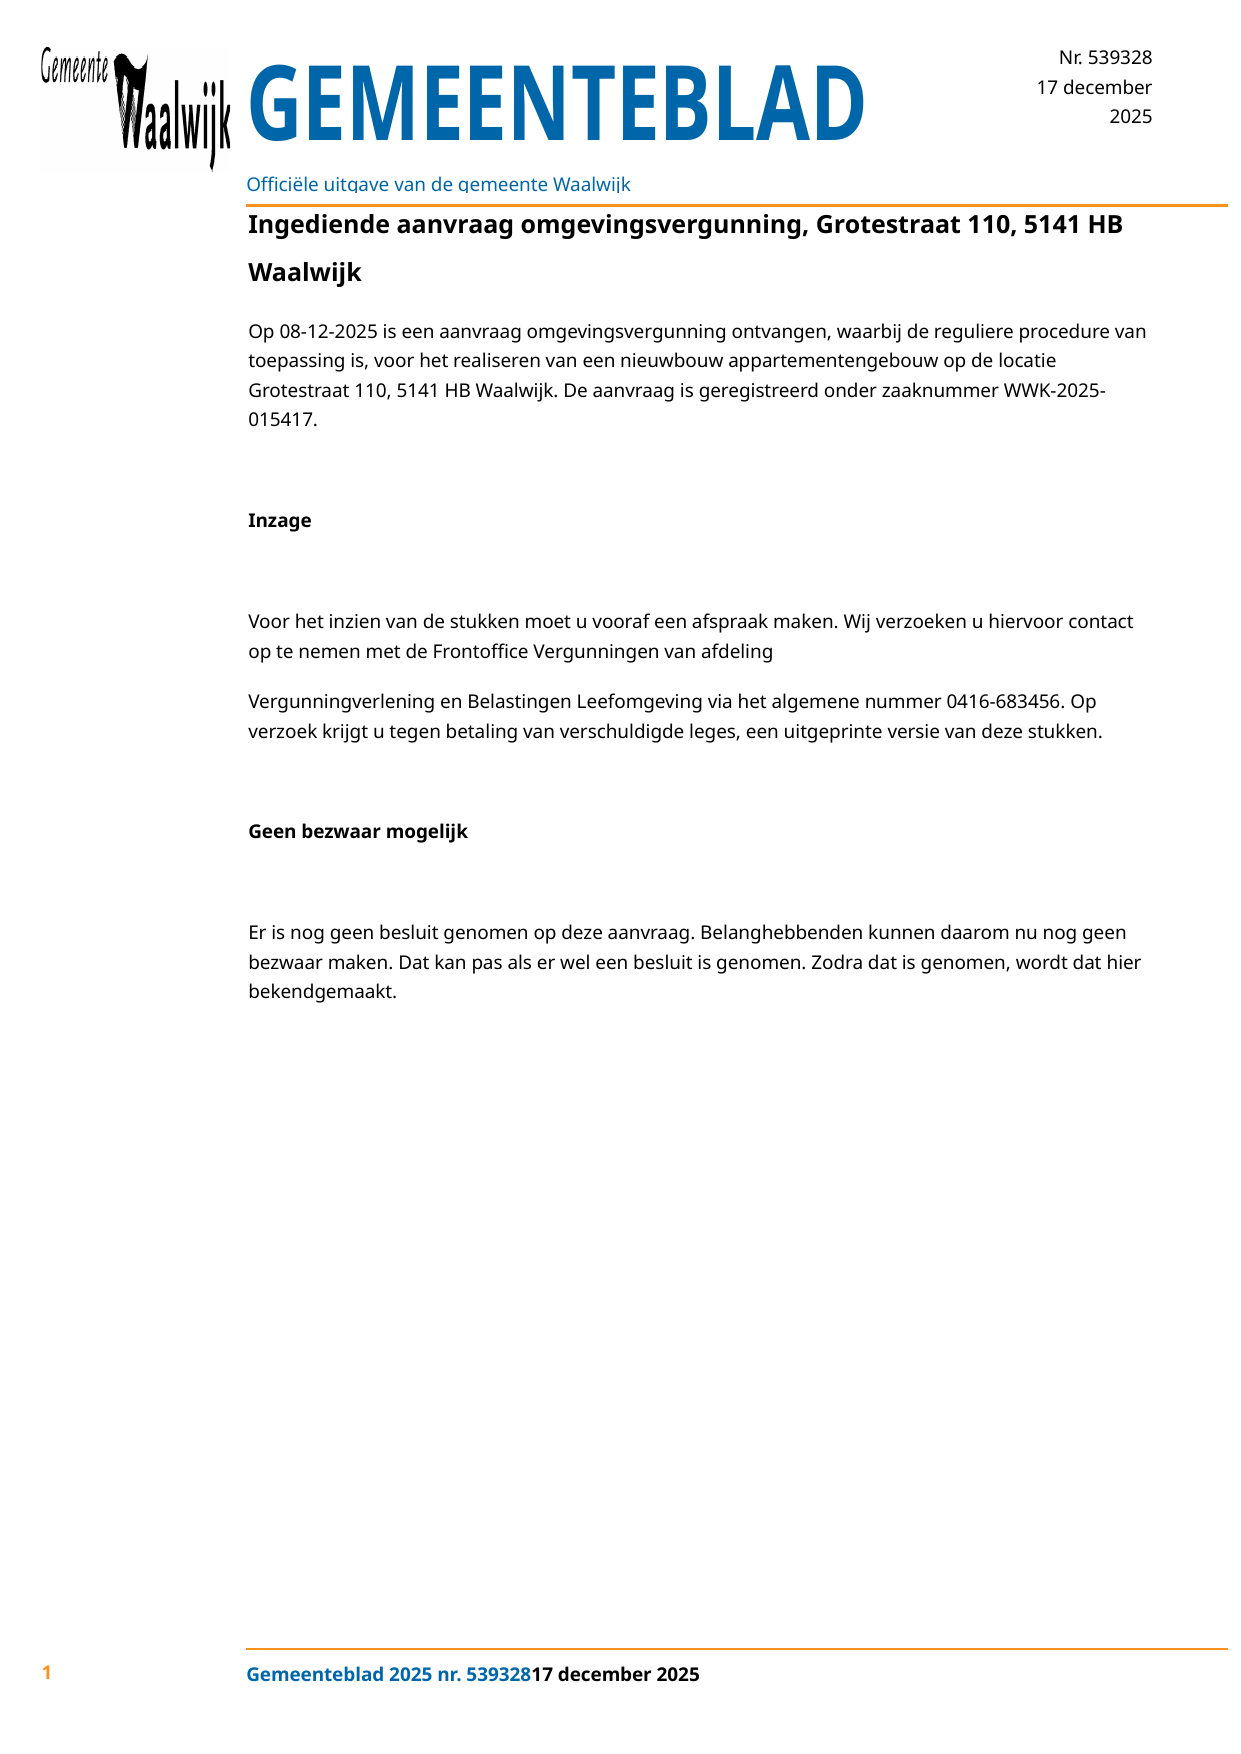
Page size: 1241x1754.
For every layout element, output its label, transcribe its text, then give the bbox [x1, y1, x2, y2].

text Op 08-12-2025 is een aanvraag omgevingsvergunning ontvangen, waarbij de reguliere procedure van toepassing is, voor het realiseren van een nieuwbouw appartementengebouw op de locatie Grotestraat 110, 5141 HB Waalwijk. De aanvraag is geregistreerd onder zaaknummer WWK-2025-015417. [248, 318, 1152, 432]
text Geen bezwaar mogelijk [248, 819, 1152, 844]
text Er is nog geen besluit genomen op deze aanvraag. Belanghebbenden kunnen daarom nu nog geen bezwaar maken. Dat kan pas als er wel een besluit is genomen. Zodra dat is genomen, wordt dat hier bekendgemaakt. [248, 919, 1152, 1004]
picture [41, 47, 231, 172]
text Voor het inzien van de stukken moet u vooraf een afspraak maken. Wij verzoeken u hiervoor contact op te nemen met de Frontoffice Vergunningen van afdeling [248, 608, 1152, 664]
text Vergunningverlening en Belastingen Leefomgeving via het algemene nummer 0416-683456. Op verzoek krijgt u tegen betaling van verschuldigde leges, een uitgeprinte versie van deze stukken. [248, 688, 1152, 744]
text Ingediende aanvraag omgevingsvergunning, Grotestraat 110, 5141 HB Waalwijk [248, 207, 1152, 288]
text Inzage [248, 507, 1152, 533]
